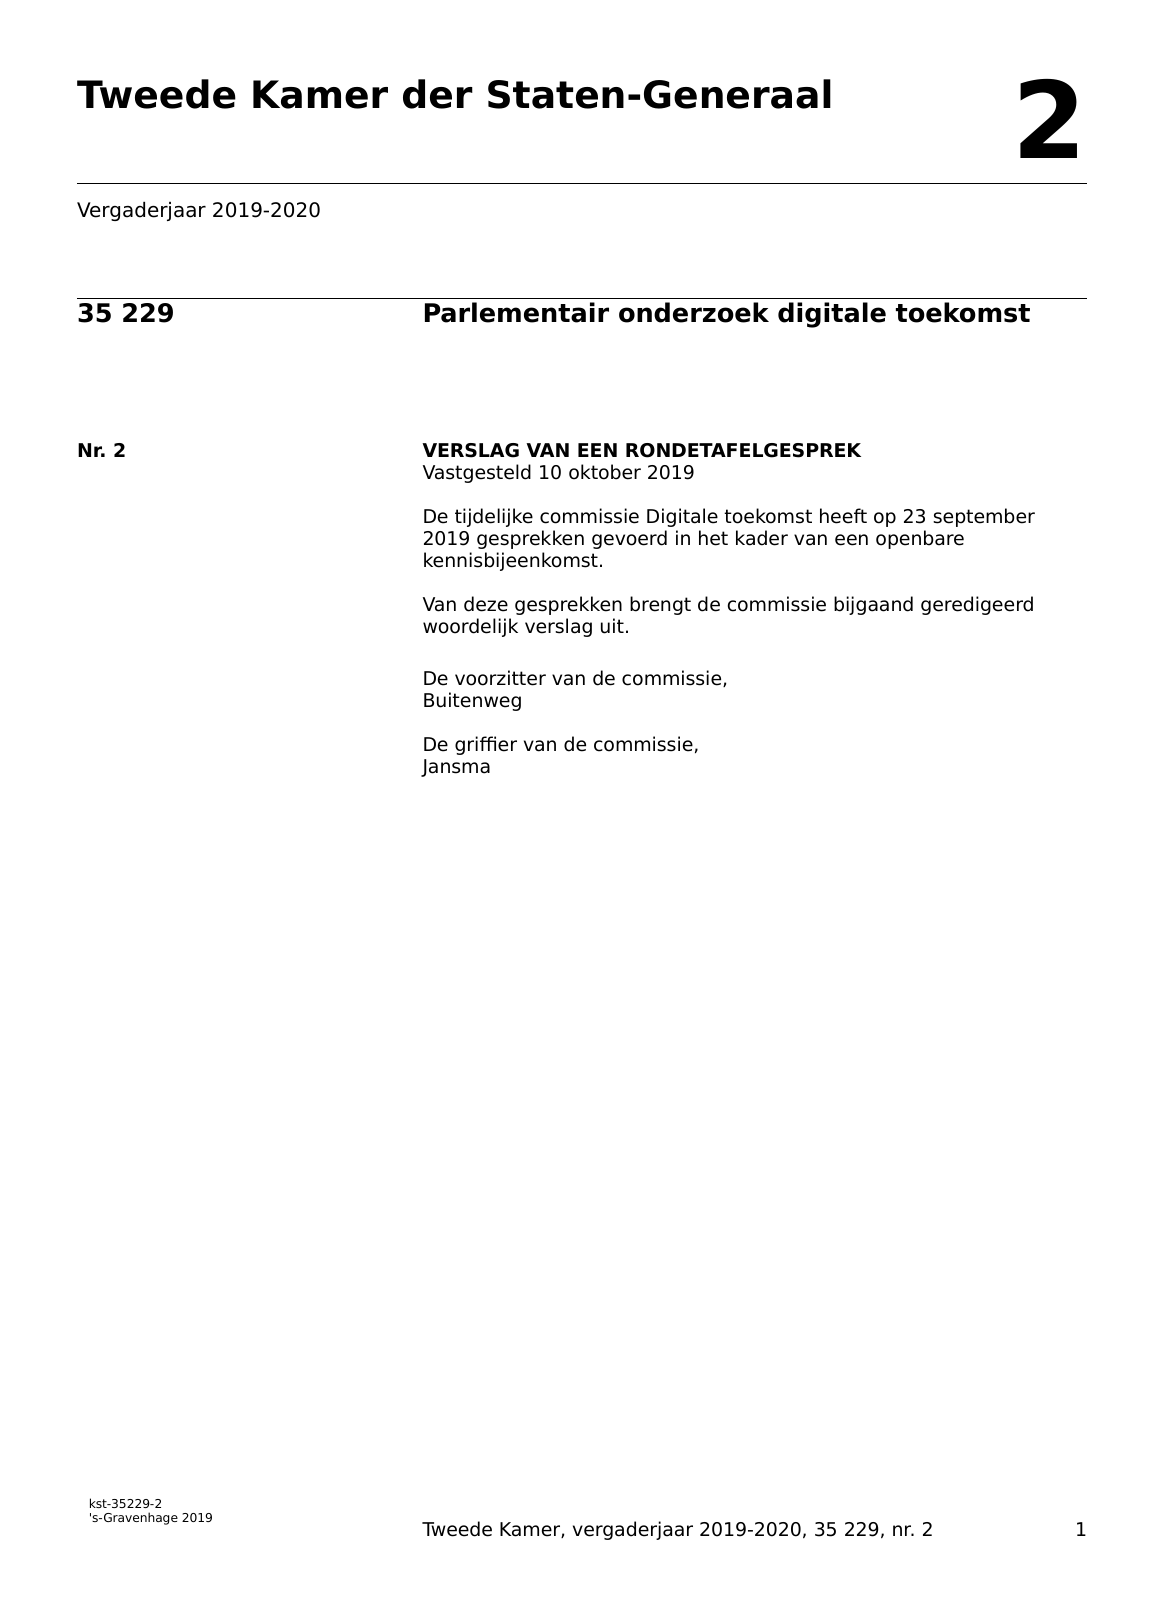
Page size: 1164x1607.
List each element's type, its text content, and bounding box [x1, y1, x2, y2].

text De voorzitter van de commissie, Buitenweg [422, 668, 1087, 712]
table_header 2 [886, 59, 1087, 183]
text De tijdelijke commissie Digitale toekomst heeft op 23 september 2019 gesprekken gevoerd in het kader van een openbare kennisbijeenkomst. [422, 506, 1087, 572]
text Vastgesteld 10 oktober 2019 [422, 462, 1087, 484]
text Van deze gesprekken brengt de commissie bijgaand geredigeerd woordelijk verslag uit. [422, 594, 1087, 638]
text De griffier van de commissie, Jansma [422, 734, 1087, 778]
subtitle 35 229 Parlementair onderzoek digitale toekomst [77, 299, 1087, 329]
table_header Tweede Kamer der Staten-Generaal [77, 59, 886, 183]
subtitle Nr. 2 VERSLAG VAN EEN RONDETAFELGESPREK [77, 440, 1087, 462]
table_cell Vergaderjaar 2019-2020 [77, 184, 1087, 298]
text kst-35229-2 [88, 1497, 323, 1511]
text 's-Gravenhage 2019 [88, 1511, 323, 1525]
